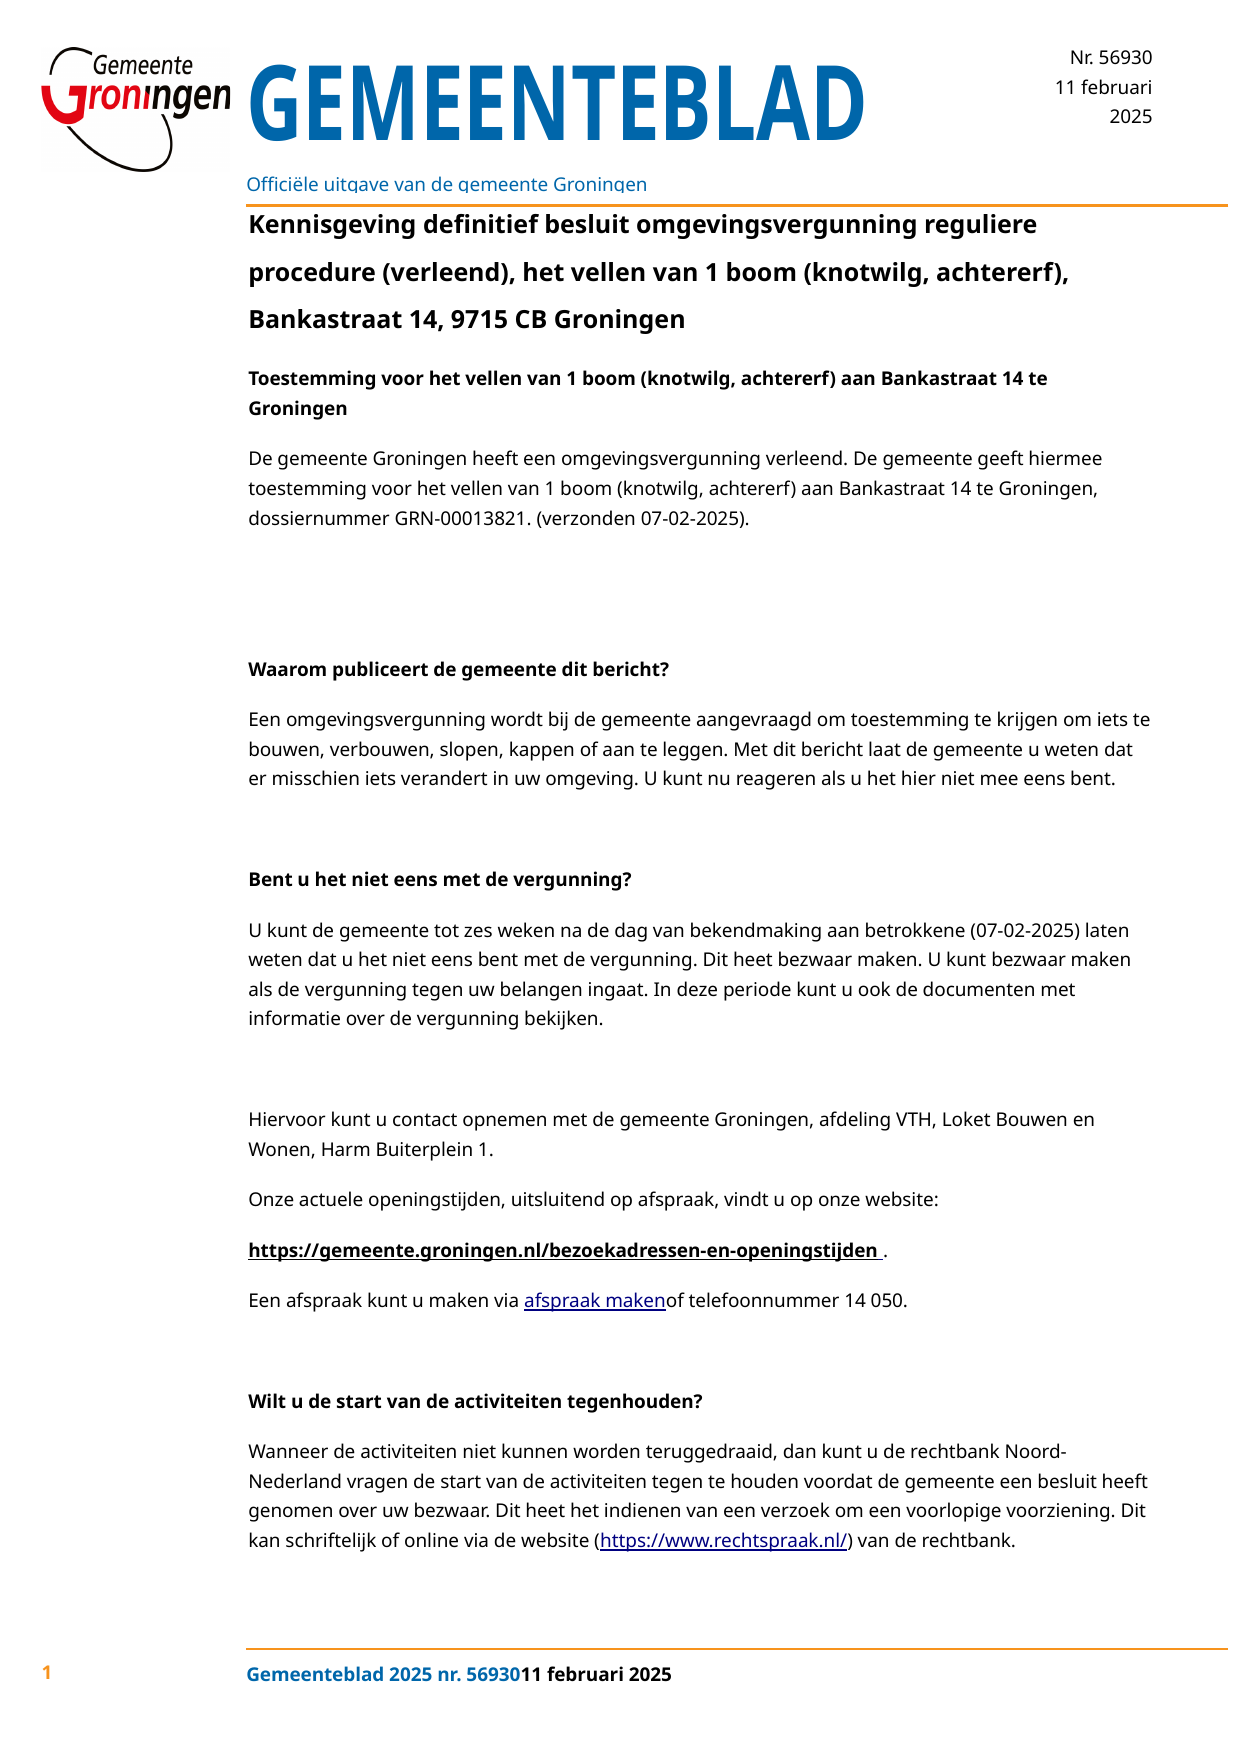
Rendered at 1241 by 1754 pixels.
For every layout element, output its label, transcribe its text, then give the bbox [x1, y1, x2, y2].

text U kunt de gemeente tot zes weken na de dag van bekendmaking aan betrokkene (07-02-2025) laten weten dat u het niet eens bent met de vergunning. Dit heet bezwaar maken. U kunt bezwaar maken als de vergunning tegen uw belangen ingaat. In deze periode kunt u ook de documenten met informatie over de vergunning bekijken. [248, 917, 1152, 1031]
text https://gemeente.groningen.nl/bezoekadressen-en-openingstijden . [248, 1237, 1152, 1262]
text Kennisgeving definitief besluit omgevingsvergunning reguliere procedure (verleend), het vellen van 1 boom (knotwilg, achtererf), Bankastraat 14, 9715 CB Groningen [248, 207, 1152, 336]
text De gemeente Groningen heeft een omgevingsvergunning verleend. De gemeente geeft hiermee toestemming voor het vellen van 1 boom (knotwilg, achtererf) aan Bankastraat 14 te Groningen, dossiernummer GRN-00013821. (verzonden 07-02-2025). [248, 446, 1152, 530]
text Onze actuele openingstijden, uitsluitend op afspraak, vindt u op onze website: [248, 1186, 1152, 1212]
picture [41, 47, 231, 172]
text Een afspraak kunt u maken via afspraak makenof telefoonnummer 14 050. [248, 1287, 1152, 1313]
text Toestemming voor het vellen van 1 boom (knotwilg, achtererf) aan Bankastraat 14 te Groningen [248, 366, 1152, 421]
text Wanneer de activiteiten niet kunnen worden teruggedraaid, dan kunt u de rechtbank Noord-Nederland vragen de start van de activiteiten tegen te houden voordat de gemeente een besluit heeft genomen over uw bezwaar. Dit heet het indienen van een verzoek om een voorlopige voorziening. Dit kan schriftelijk of online via de website (https://www.rechtspraak.nl/) van de rechtbank. [248, 1438, 1152, 1553]
text Waarom publiceert de gemeente dit bericht? [248, 656, 1152, 682]
text Hiervoor kunt u contact opnemen met de gemeente Groningen, afdeling VTH, Loket Bouwen en Wonen, Harm Buiterplein 1. [248, 1106, 1152, 1162]
text Wilt u de start van de activiteiten tegenhouden? [248, 1388, 1152, 1414]
text Een omgevingsvergunning wordt bij de gemeente aangevraagd om toestemming te krijgen om iets te bouwen, verbouwen, slopen, kappen of aan te leggen. Met dit bericht laat de gemeente u weten dat er misschien iets verandert in uw omgeving. U kunt nu reageren als u het hier niet mee eens bent. [248, 706, 1152, 791]
text Bent u het niet eens met de vergunning? [248, 866, 1152, 892]
